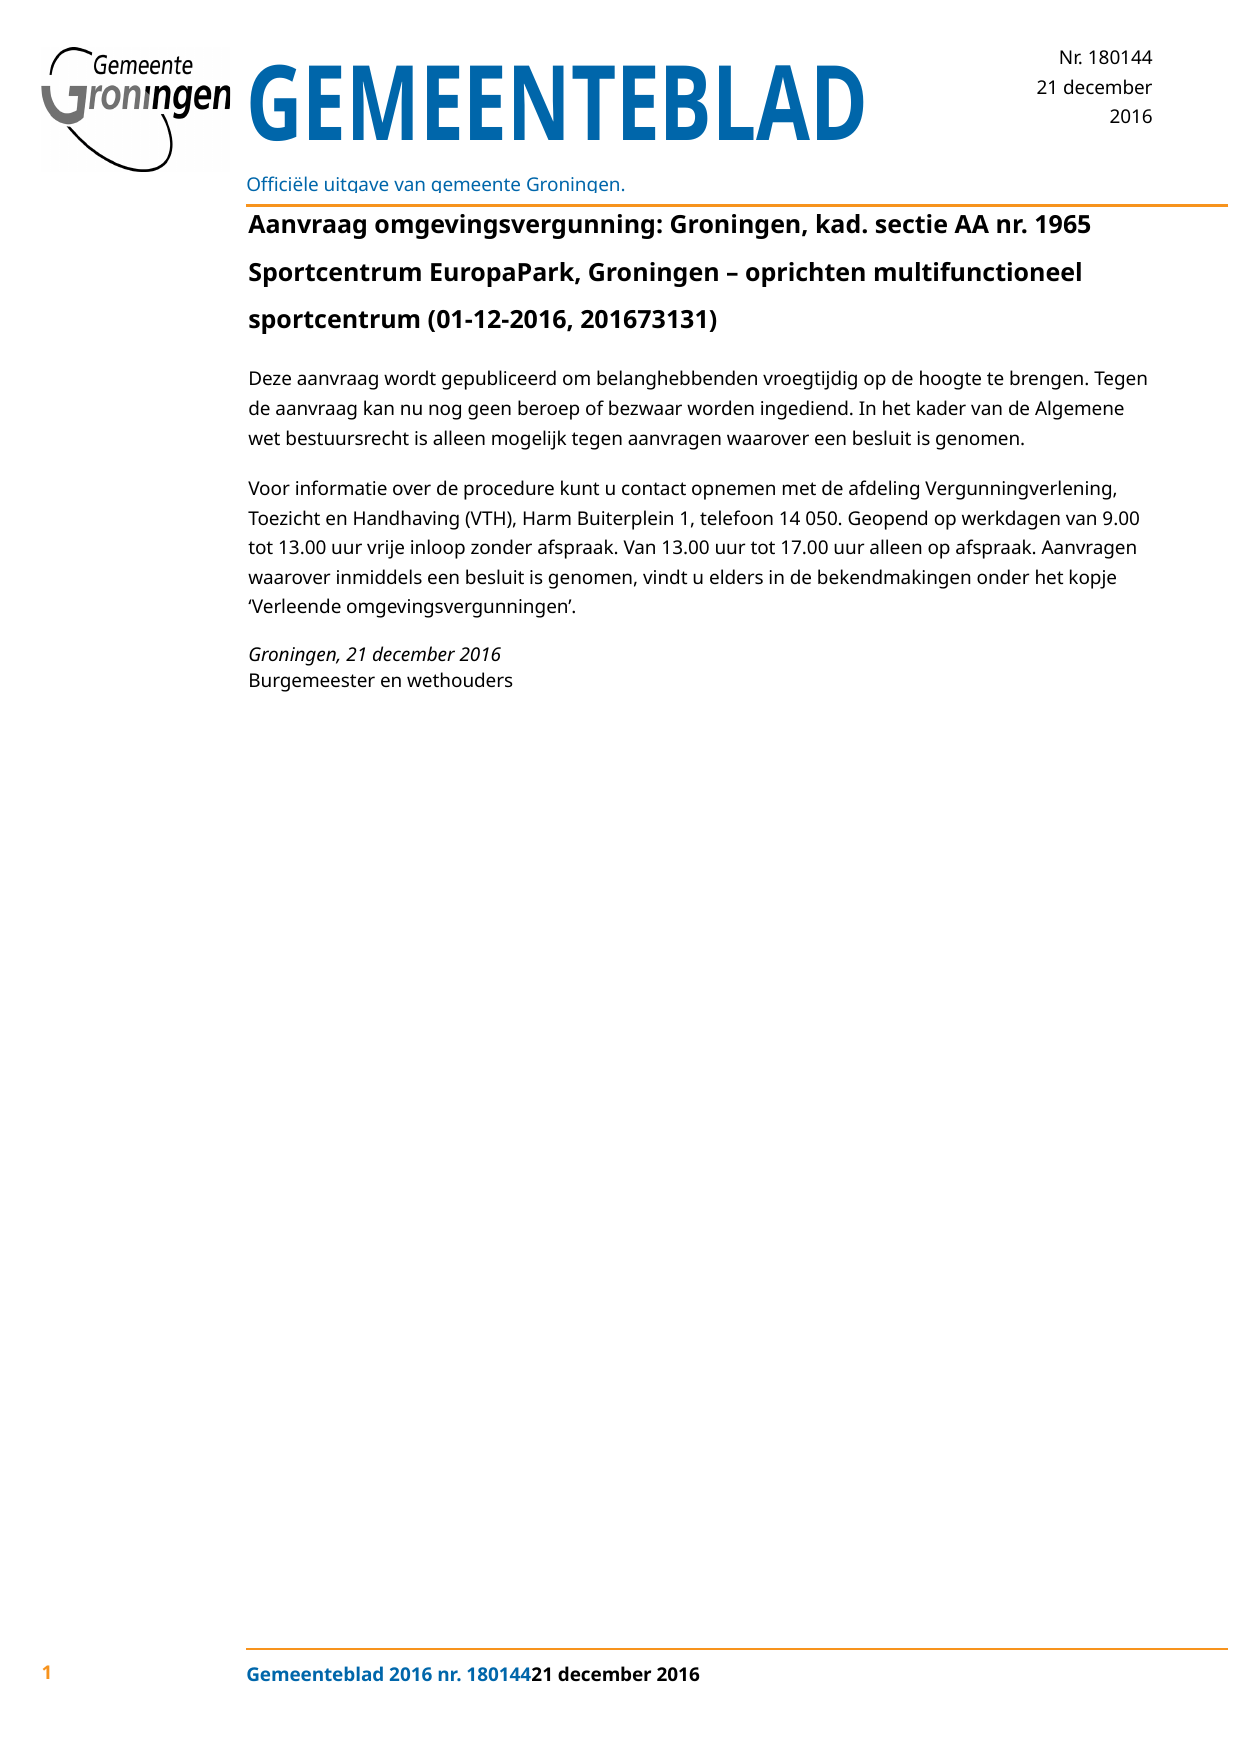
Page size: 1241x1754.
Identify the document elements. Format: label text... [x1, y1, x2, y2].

text Voor informatie over de procedure kunt u contact opnemen met de afdeling Vergunningverlening, Toezicht en Handhaving (VTH), Harm Buiterplein 1, telefoon 14 050. Geopend op werkdagen van 9.00 tot 13.00 uur vrije inloop zonder afspraak. Van 13.00 uur tot 17.00 uur alleen op afspraak. Aanvragen waarover inmiddels een besluit is genomen, vindt u elders in de bekendmakingen onder het kopje ‘Verleende omgevingsvergunningen’. [248, 475, 1152, 619]
text Aanvraag omgevingsvergunning: Groningen, kad. sectie AA nr. 1965 Sportcentrum EuropaPark, Groningen – oprichten multifunctioneel sportcentrum (01-12-2016, 201673131) [248, 207, 1152, 336]
text Groningen, 21 december 2016 [248, 641, 1152, 667]
text Burgemeester en wethouders [248, 667, 1152, 693]
text Deze aanvraag wordt gepubliceerd om belanghebbenden vroegtijdig op de hoogte te brengen. Tegen de aanvraag kan nu nog geen beroep of bezwaar worden ingediend. In het kader van de Algemene wet bestuursrecht is alleen mogelijk tegen aanvragen waarover een besluit is genomen. [248, 366, 1152, 450]
picture [41, 47, 231, 172]
